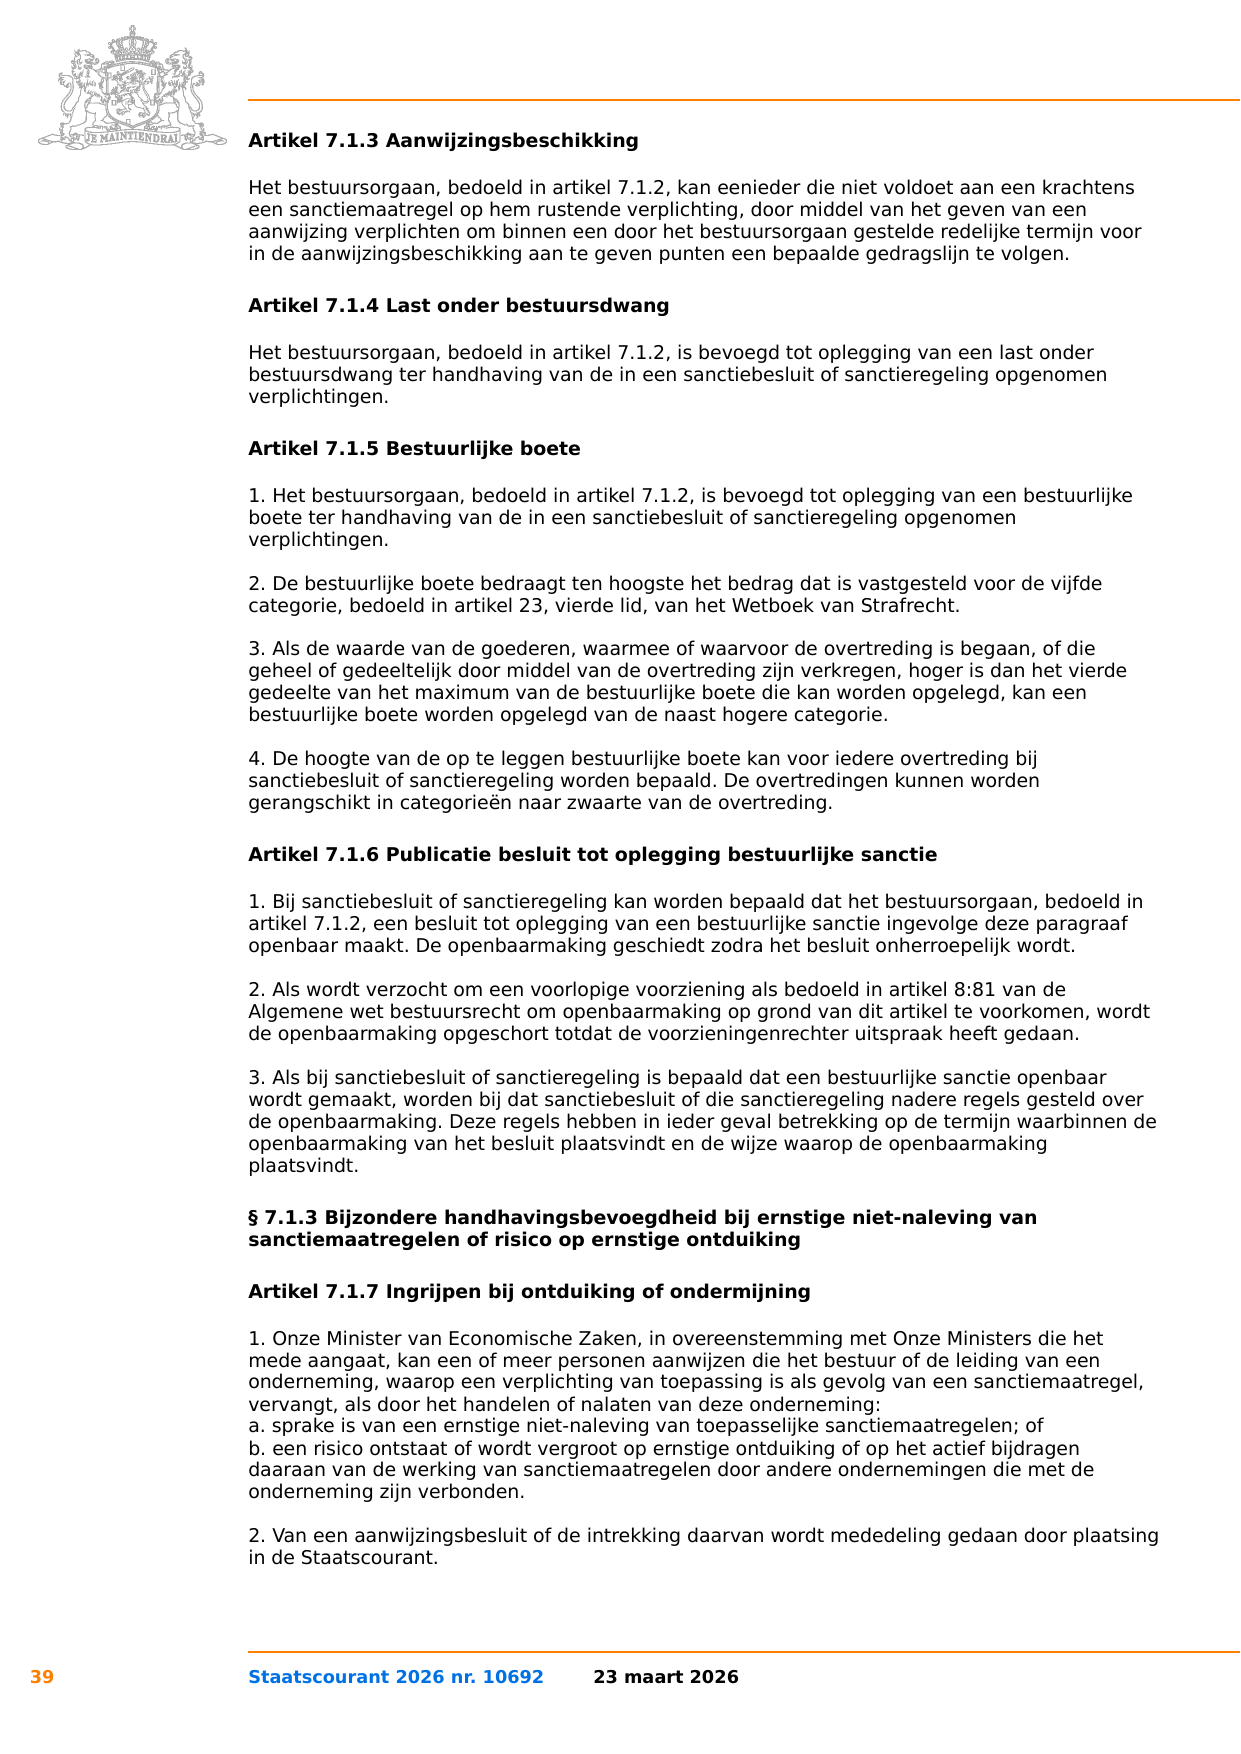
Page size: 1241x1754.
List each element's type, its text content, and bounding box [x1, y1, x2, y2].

text 1. Het bestuursorgaan, bedoeld in artikel 7.1.2, is bevoegd tot oplegging van een bestuurlijke boete ter handhaving van de in een sanctiebesluit of sanctieregeling opgenomen verplichtingen. [248, 485, 1163, 551]
text 2. Van een aanwijzingsbesluit of de intrekking daarvan wordt mededeling gedaan door plaatsing in de Staatscourant. [248, 1525, 1163, 1569]
text Het bestuursorgaan, bedoeld in artikel 7.1.2, kan eenieder die niet voldoet aan een krachtens een sanctiemaatregel op hem rustende verplichting, door middel van het geven van een aanwijzing verplichten om binnen een door het bestuursorgaan gestelde redelijke termijn voor in de aanwijzingsbeschikking aan te geven punten een bepaalde gedragslijn te volgen. [248, 177, 1163, 265]
text 4. De hoogte van de op te leggen bestuurlijke boete kan voor iedere overtreding bij sanctiebesluit of sanctieregeling worden bepaald. De overtredingen kunnen worden gerangschikt in categorieën naar zwaarte van de overtreding. [248, 748, 1163, 814]
subtitle Artikel 7.1.4 Last onder bestuursdwang [248, 295, 1163, 317]
subtitle Artikel 7.1.3 Aanwijzingsbeschikking [248, 130, 1163, 152]
subtitle Artikel 7.1.6 Publicatie besluit tot oplegging bestuurlijke sanctie [248, 844, 1163, 866]
text 3. Als de waarde van de goederen, waarmee of waarvoor de overtreding is begaan, of die geheel of gedeeltelijk door middel van de overtreding zijn verkregen, hoger is dan het vierde gedeelte van het maximum van de bestuurlijke boete die kan worden opgelegd, kan een bestuurlijke boete worden opgelegd van de naast hogere categorie. [248, 638, 1163, 726]
subtitle Artikel 7.1.7 Ingrijpen bij ontduiking of ondermijning [248, 1281, 1163, 1302]
text 1. Onze Minister van Economische Zaken, in overeenstemming met Onze Ministers die het mede aangaat, kan een of meer personen aanwijzen die het bestuur of de leiding van een onderneming, waarop een verplichting van toepassing is als gevolg van een sanctiemaatregel, vervangt, als door het handelen of nalaten van deze onderneming: [248, 1327, 1163, 1415]
picture [38, 25, 227, 150]
text b. een risico ontstaat of wordt vergroot op ernstige ontduiking of op het actief bijdragen daaraan van de werking van sanctiemaatregelen door andere ondernemingen die met de onderneming zijn verbonden. [248, 1437, 1163, 1503]
subtitle Artikel 7.1.5 Bestuurlijke boete [248, 438, 1163, 460]
text 2. Als wordt verzocht om een voorlopige voorziening als bedoeld in artikel 8:81 van de Algemene wet bestuursrecht om openbaarmaking op grond van dit artikel te voorkomen, wordt de openbaarmaking opgeschort totdat de voorzieningenrechter uitspraak heeft gedaan. [248, 979, 1163, 1045]
text a. sprake is van een ernstige niet-naleving van toepasselijke sanctiemaatregelen; of [248, 1415, 1163, 1437]
text 1. Bij sanctiebesluit of sanctieregeling kan worden bepaald dat het bestuursorgaan, bedoeld in artikel 7.1.2, een besluit tot oplegging van een bestuurlijke sanctie ingevolge deze paragraaf openbaar maakt. De openbaarmaking geschiedt zodra het besluit onherroepelijk wordt. [248, 891, 1163, 957]
text Het bestuursorgaan, bedoeld in artikel 7.1.2, is bevoegd tot oplegging van een last onder bestuursdwang ter handhaving van de in een sanctiebesluit of sanctieregeling opgenomen verplichtingen. [248, 342, 1163, 408]
text 3. Als bij sanctiebesluit of sanctieregeling is bepaald dat een bestuurlijke sanctie openbaar wordt gemaakt, worden bij dat sanctiebesluit of die sanctieregeling nadere regels gesteld over de openbaarmaking. Deze regels hebben in ieder geval betrekking op de termijn waarbinnen de openbaarmaking van het besluit plaatsvindt en de wijze waarop de openbaarmaking plaatsvindt. [248, 1067, 1163, 1177]
text 2. De bestuurlijke boete bedraagt ten hoogste het bedrag dat is vastgesteld voor de vijfde categorie, bedoeld in artikel 23, vierde lid, van het Wetboek van Strafrecht. [248, 572, 1163, 616]
subtitle § 7.1.3 Bijzondere handhavingsbevoegdheid bij ernstige niet-naleving van sanctiemaatregelen of risico op ernstige ontduiking [248, 1207, 1163, 1251]
